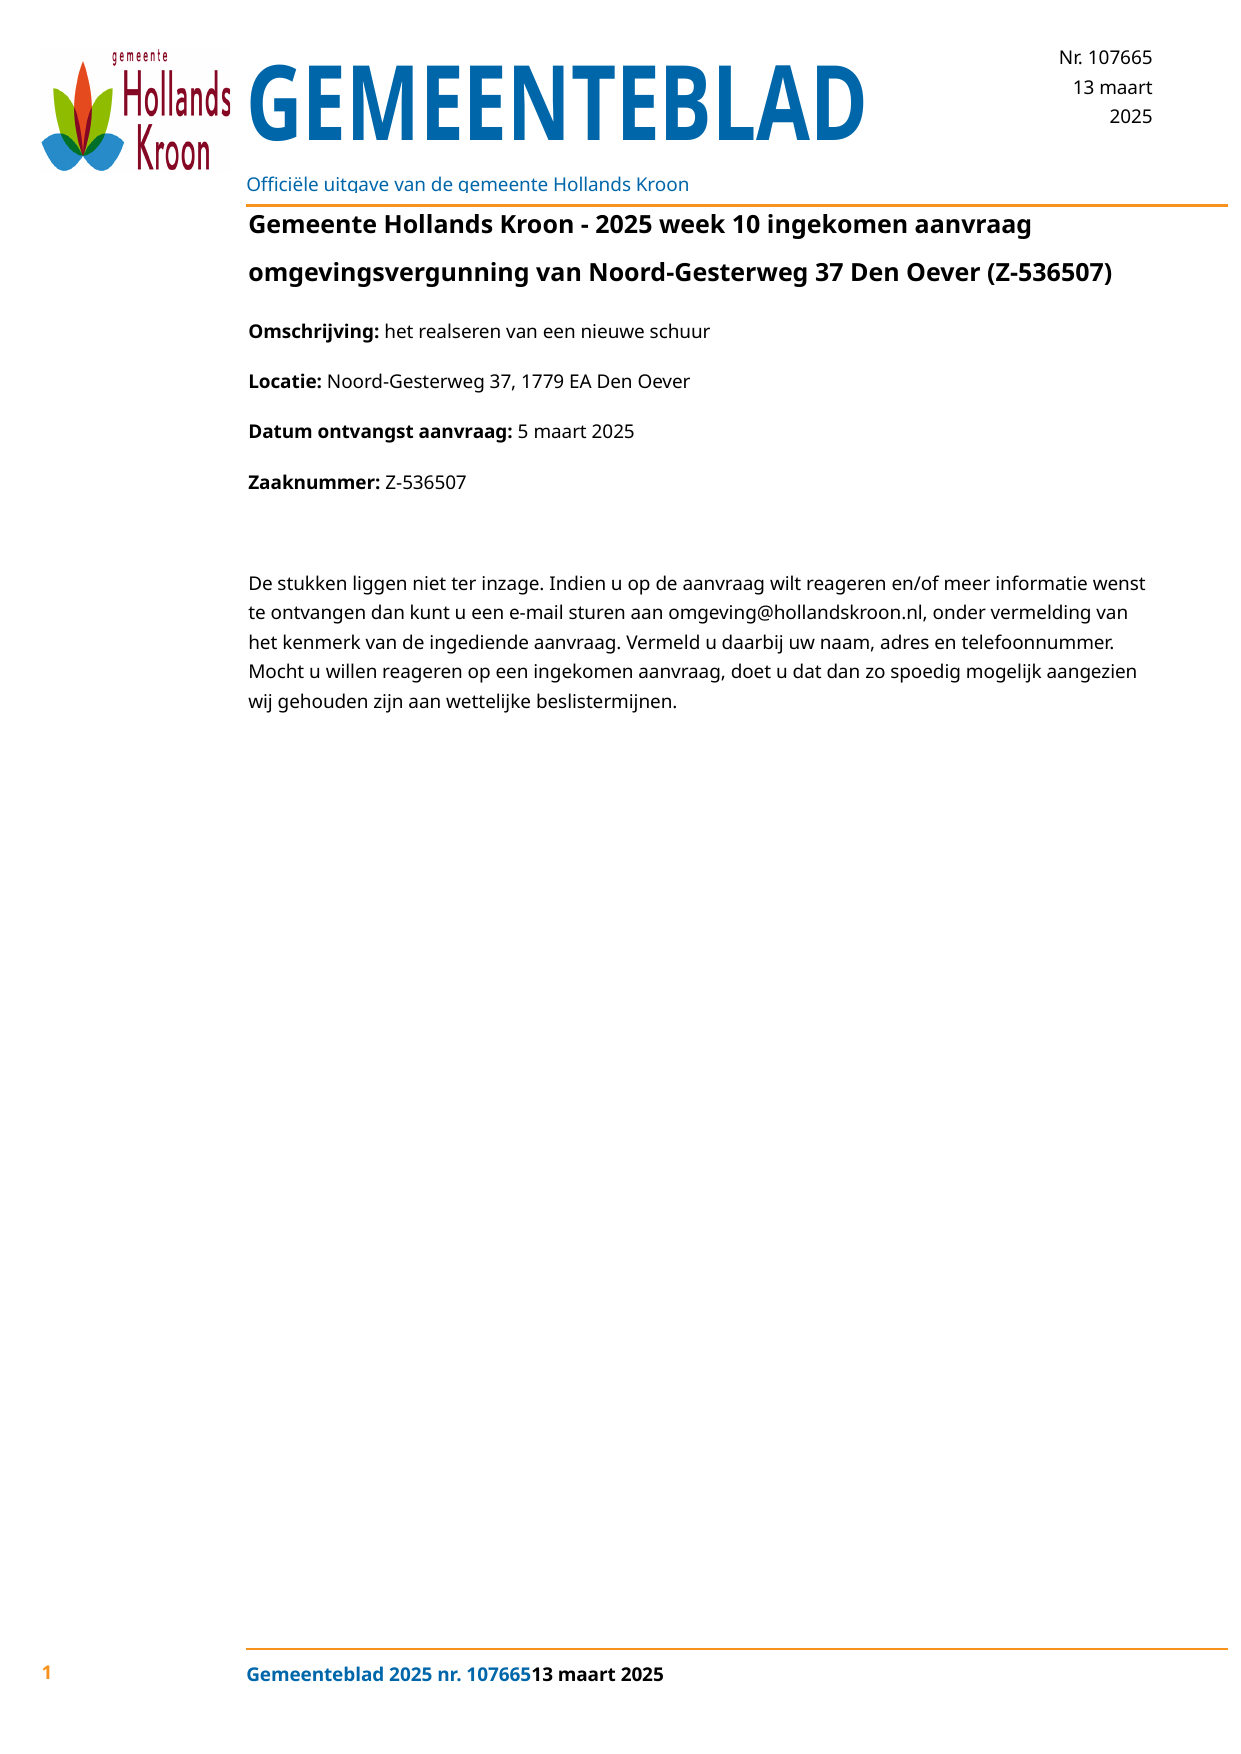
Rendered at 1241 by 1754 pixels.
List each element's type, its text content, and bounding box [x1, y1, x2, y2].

text Gemeente Hollands Kroon - 2025 week 10 ingekomen aanvraag omgevingsvergunning van Noord-Gesterweg 37 Den Oever (Z-536507) [248, 207, 1152, 288]
text Locatie: Noord-Gesterweg 37, 1779 EA Den Oever [248, 368, 1152, 394]
text De stukken liggen niet ter inzage. Indien u op de aanvraag wilt reageren en/of meer informatie wenst te ontvangen dan kunt u een e-mail sturen aan omgeving@hollandskroon.nl, onder vermelding van het kenmerk van de ingediende aanvraag. Vermeld u daarbij uw naam, adres en telefoonnummer. Mocht u willen reageren op een ingekomen aanvraag, doet u dat dan zo spoedig mogelijk aangezien wij gehouden zijn aan wettelijke beslistermijnen. [248, 570, 1152, 714]
text Datum ontvangst aanvraag: 5 maart 2025 [248, 419, 1152, 444]
text Zaaknummer: Z-536507 [248, 469, 1152, 495]
text Omschrijving: het realseren van een nieuwe schuur [248, 318, 1152, 344]
picture [41, 47, 231, 172]
